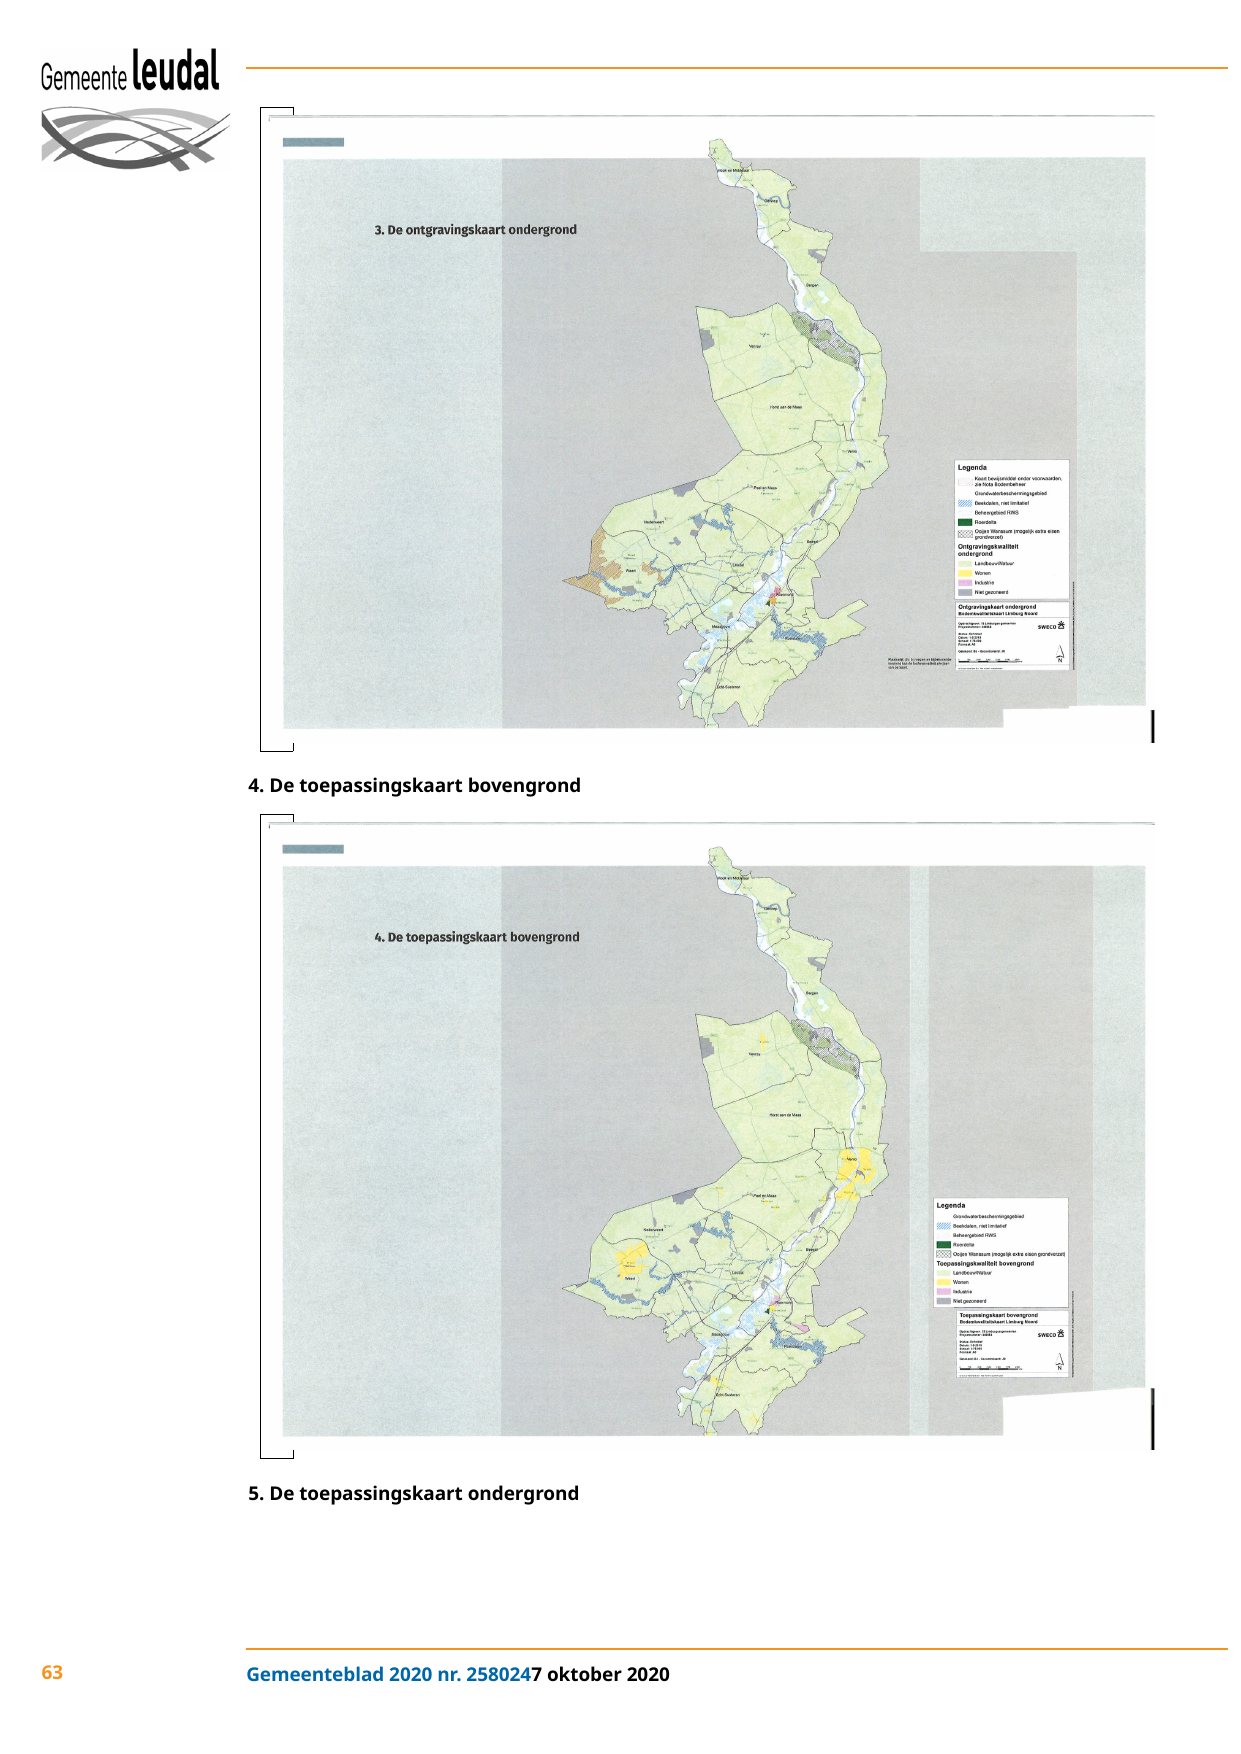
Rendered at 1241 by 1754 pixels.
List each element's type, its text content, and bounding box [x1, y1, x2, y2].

text 4. De toepassingskaart bovengrond [248, 772, 1152, 798]
picture [268, 822, 1155, 1450]
text 5. De toepassingskaart ondergrond [248, 1480, 1152, 1506]
picture [41, 47, 231, 172]
picture [268, 115, 1155, 743]
